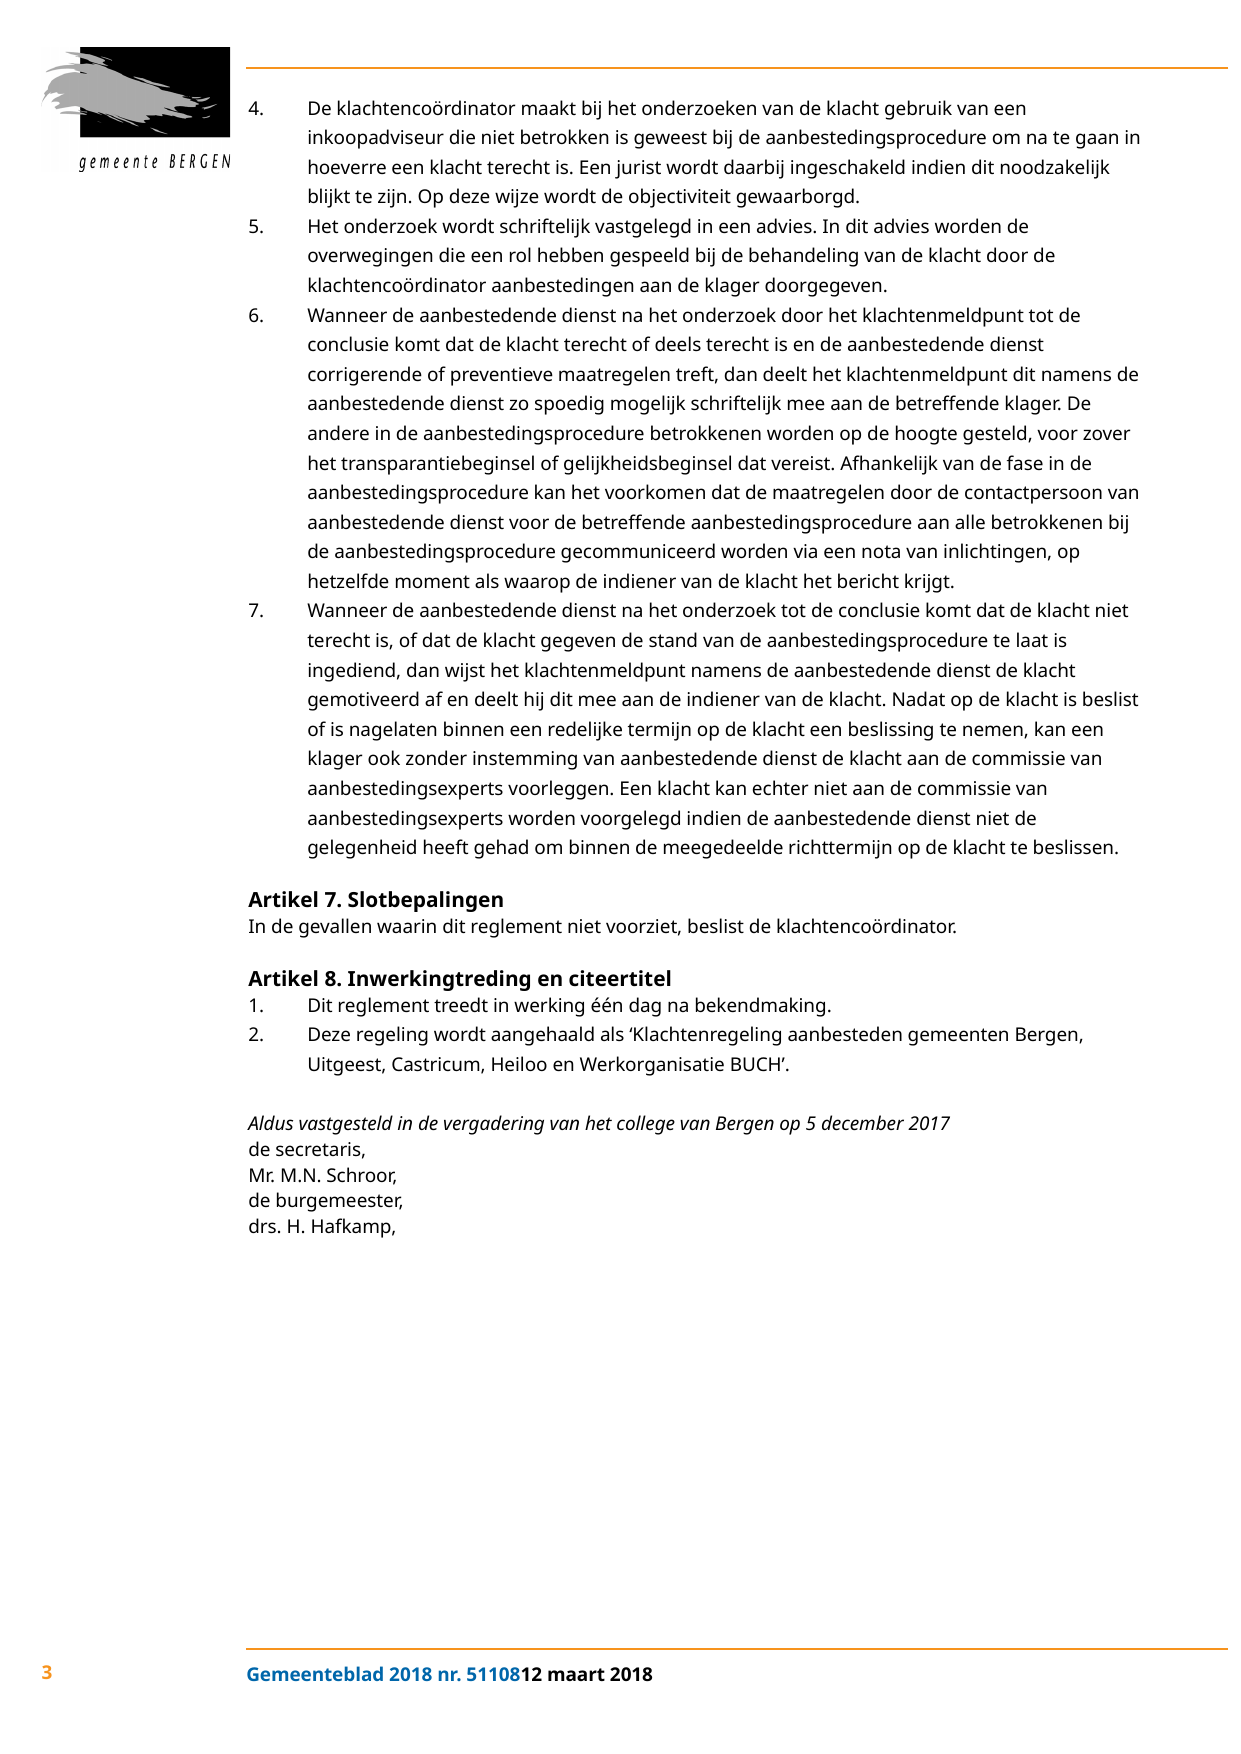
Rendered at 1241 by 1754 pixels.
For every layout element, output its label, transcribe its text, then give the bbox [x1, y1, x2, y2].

list Het onderzoek wordt schriftelijk vastgelegd in een advies. In dit advies worden de overwegingen die een rol hebben gespeeld bij de behandeling van de klacht door de klachtencoördinator aanbestedingen aan de klager doorgegeven. [248, 213, 1152, 298]
list Dit reglement treedt in werking één dag na bekendmaking. [248, 992, 1152, 1018]
text Aldus vastgesteld in de vergadering van het college van Bergen op 5 december 2017 [248, 1110, 1152, 1136]
list De klachtencoördinator maakt bij het onderzoeken van de klacht gebruik van een inkoopadviseur die niet betrokken is geweest bij de aanbestedingsprocedure om na te gaan in hoeverre een klacht terecht is. Een jurist wordt daarbij ingeschakeld indien dit noodzakelijk blijkt te zijn. Op deze wijze wordt de objectiviteit gewaarborgd. [248, 95, 1152, 209]
list Deze regeling wordt aangehaald als ‘Klachtenregeling aanbesteden gemeenten Bergen, Uitgeest, Castricum, Heiloo en Werkorganisatie BUCH’. [248, 1022, 1152, 1077]
picture [41, 47, 231, 172]
text Mr. M.N. Schroor, [248, 1162, 1152, 1188]
text de burgemeester, [248, 1188, 1152, 1213]
text Artikel 8. Inwerkingtreding en citeertitel [248, 964, 1152, 992]
text Artikel 7. Slotbepalingen [248, 885, 1152, 913]
list Wanneer de aanbestedende dienst na het onderzoek door het klachtenmeldpunt tot de conclusie komt dat de klacht terecht of deels terecht is en de aanbestedende dienst corrigerende of preventieve maatregelen treft, dan deelt het klachtenmeldpunt dit namens de aanbestedende dienst zo spoedig mogelijk schriftelijk mee aan de betreffende klager. De andere in de aanbestedingsprocedure betrokkenen worden op de hoogte gesteld, voor zover het transparantiebeginsel of gelijkheidsbeginsel dat vereist. Afhankelijk van de fase in de aanbestedingsprocedure kan het voorkomen dat de maatregelen door de contactpersoon van aanbestedende dienst voor de betreffende aanbestedingsprocedure aan alle betrokkenen bij de aanbestedingsprocedure gecommuniceerd worden via een nota van inlichtingen, op hetzelfde moment als waarop de indiener van de klacht het bericht krijgt. [248, 302, 1152, 594]
text de secretaris, [248, 1136, 1152, 1162]
text drs. H. Hafkamp, [248, 1213, 1152, 1239]
text In de gevallen waarin dit reglement niet voorziet, beslist de klachtencoördinator. [248, 913, 1152, 939]
list Wanneer de aanbestedende dienst na het onderzoek tot de conclusie komt dat de klacht niet terecht is, of dat de klacht gegeven de stand van de aanbestedingsprocedure te laat is ingediend, dan wijst het klachtenmeldpunt namens de aanbestedende dienst de klacht gemotiveerd af en deelt hij dit mee aan de indiener van de klacht. Nadat op de klacht is beslist of is nagelaten binnen een redelijke termijn op de klacht een beslissing te nemen, kan een klager ook zonder instemming van aanbestedende dienst de klacht aan de commissie van aanbestedingsexperts voorleggen. Een klacht kan echter niet aan de commissie van aanbestedingsexperts worden voorgelegd indien de aanbestedende dienst niet de gelegenheid heeft gehad om binnen de meegedeelde richttermijn op de klacht te beslissen. [248, 598, 1152, 860]
